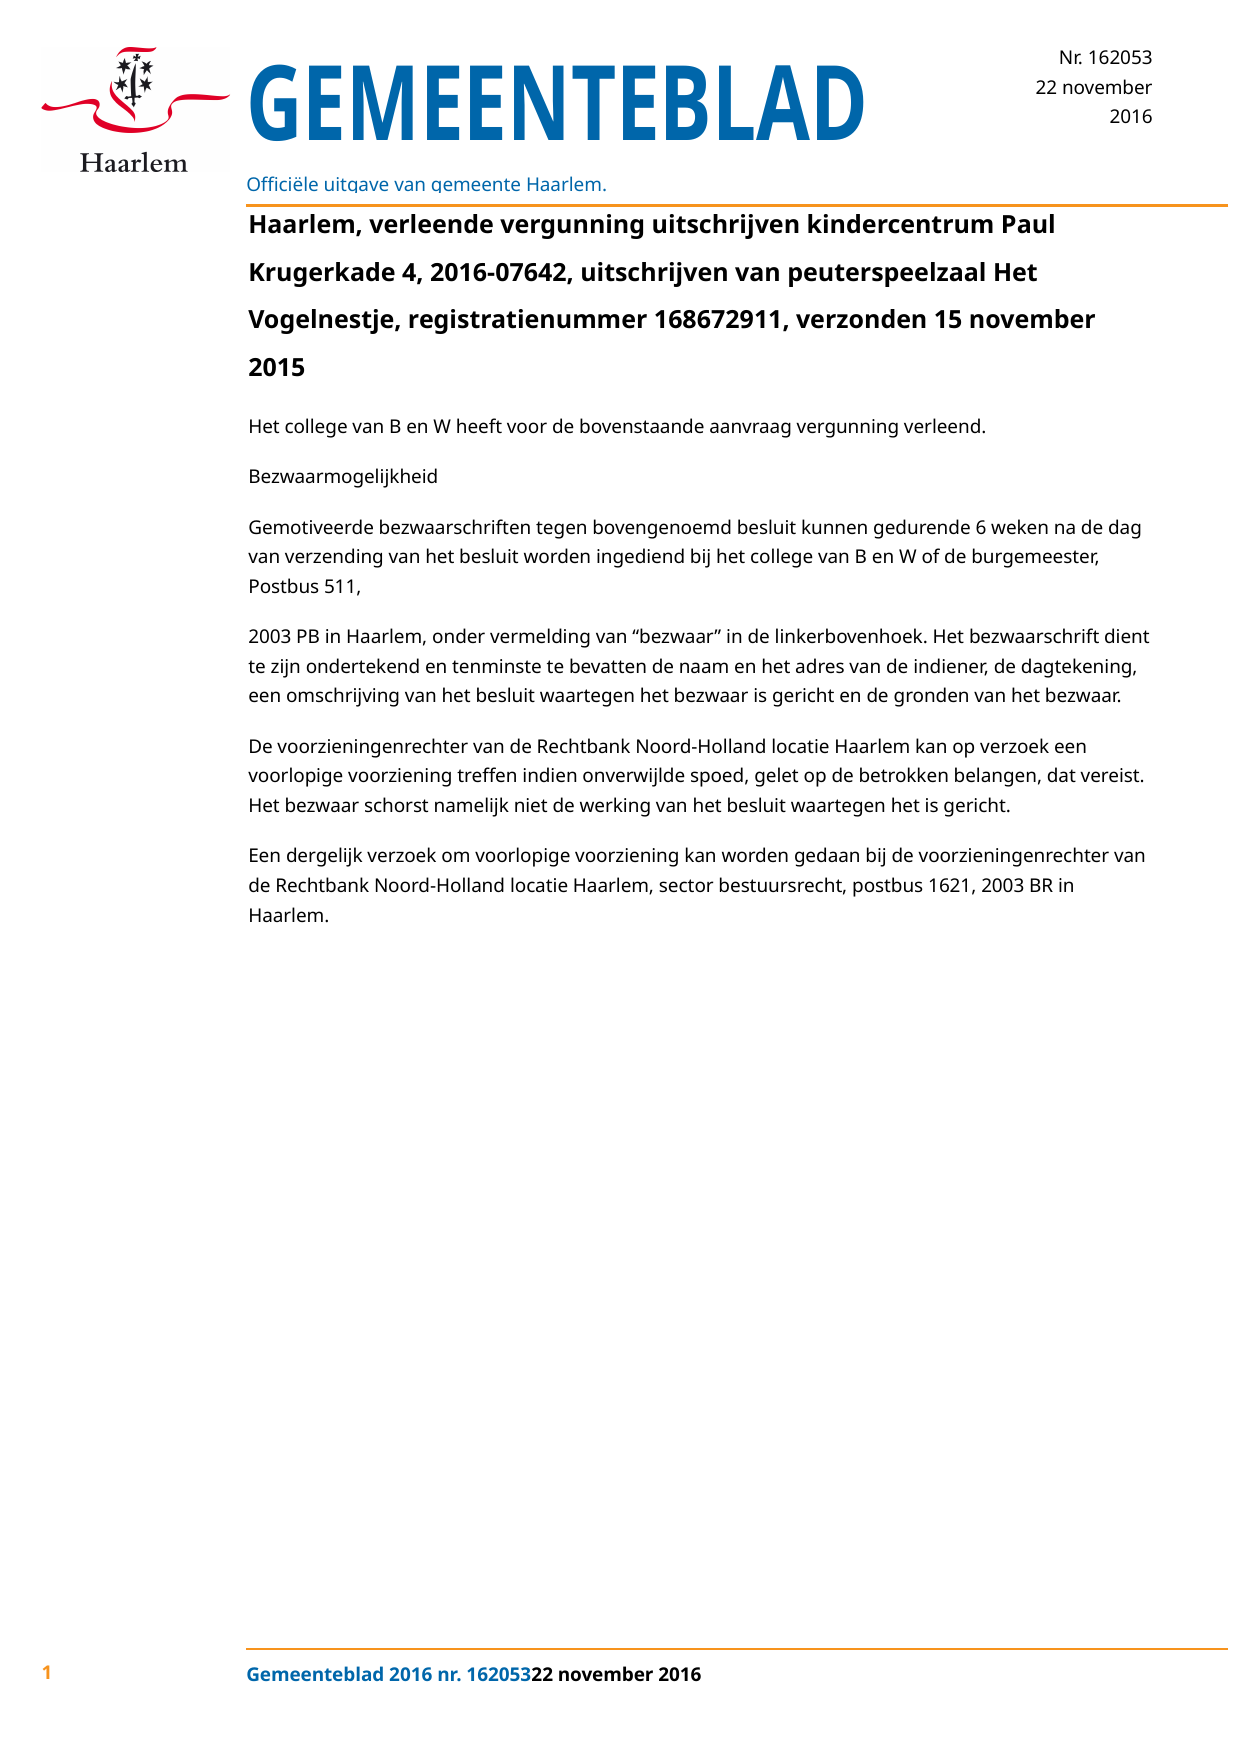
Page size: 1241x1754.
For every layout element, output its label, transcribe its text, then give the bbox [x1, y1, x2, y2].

text De voorzieningenrechter van de Rechtbank Noord-Holland locatie Haarlem kan op verzoek een voorlopige voorziening treffen indien onverwijlde spoed, gelet op de betrokken belangen, dat vereist. Het bezwaar schorst namelijk niet de werking van het besluit waartegen het is gericht. [248, 733, 1152, 818]
picture [41, 47, 231, 172]
text Een dergelijk verzoek om voorlopige voorziening kan worden gedaan bij de voorzieningenrechter van de Rechtbank Noord-Holland locatie Haarlem, sector bestuursrecht, postbus 1621, 2003 BR in Haarlem. [248, 843, 1152, 928]
text Het college van B en W heeft voor de bovenstaande aanvraag vergunning verleend. [248, 413, 1152, 439]
text Gemotiveerde bezwaarschriften tegen bovengenoemd besluit kunnen gedurende 6 weken na de dag van verzending van het besluit worden ingediend bij het college van B en W of de burgemeester, Postbus 511, [248, 514, 1152, 599]
text Bezwaarmogelijkheid [248, 463, 1152, 489]
text Haarlem, verleende vergunning uitschrijven kindercentrum Paul Krugerkade 4, 2016-07642, uitschrijven van peuterspeelzaal Het Vogelnestje, registratienummer 168672911, verzonden 15 november 2015 [248, 207, 1152, 384]
text 2003 PB in Haarlem, onder vermelding van “bezwaar” in de linkerbovenhoek. Het bezwaarschrift dient te zijn ondertekend en tenminste te bevatten de naam en het adres van de indiener, de dagtekening, een omschrijving van het besluit waartegen het bezwaar is gericht en de gronden van het bezwaar. [248, 623, 1152, 708]
